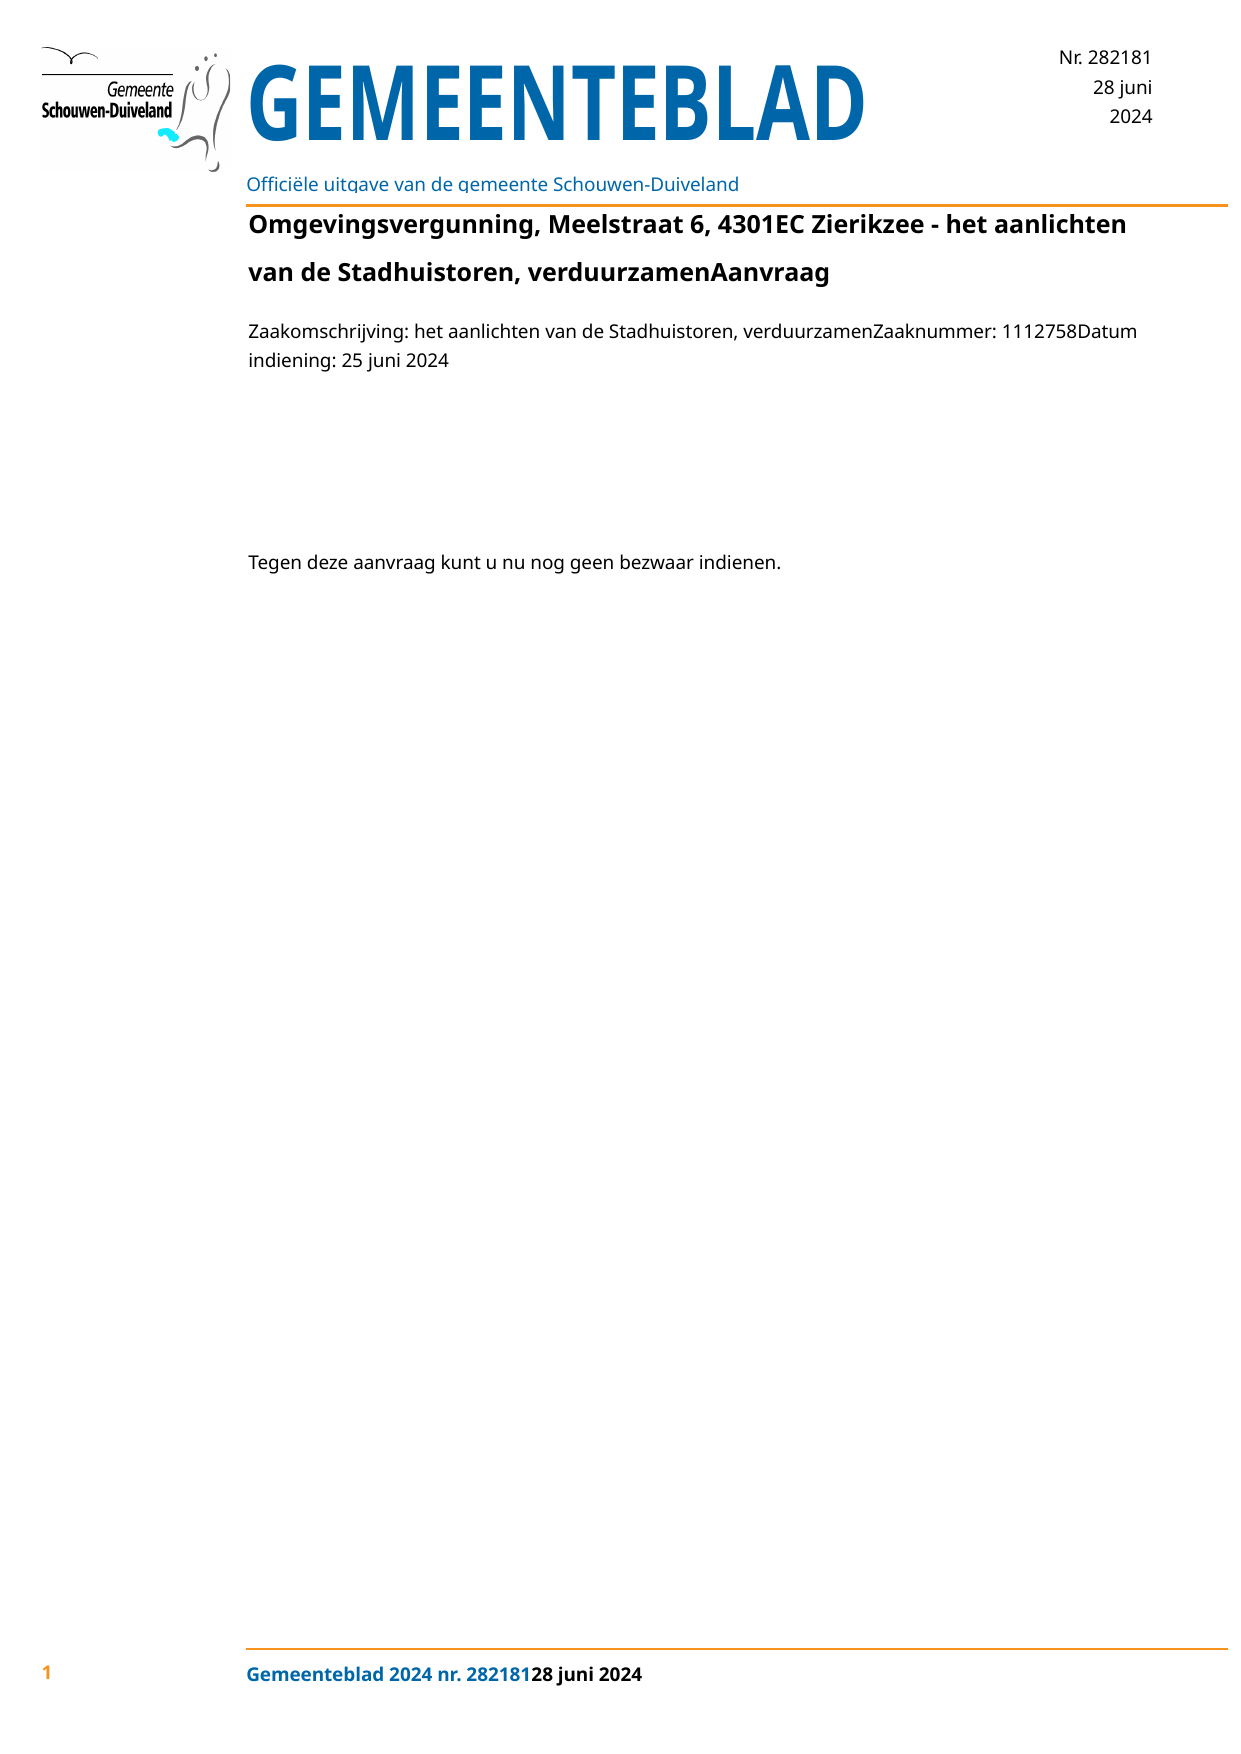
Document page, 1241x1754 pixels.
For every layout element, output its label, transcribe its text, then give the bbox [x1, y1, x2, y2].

text Omgevingsvergunning, Meelstraat 6, 4301EC Zierikzee - het aanlichten van de Stadhuistoren, verduurzamenAanvraag [248, 207, 1152, 288]
text Zaakomschrijving: het aanlichten van de Stadhuistoren, verduurzamenZaaknummer: 1112758Datum indiening: 25 juni 2024 [248, 318, 1152, 373]
picture [41, 47, 231, 172]
text Tegen deze aanvraag kunt u nu nog geen bezwaar indienen. [248, 549, 1152, 575]
